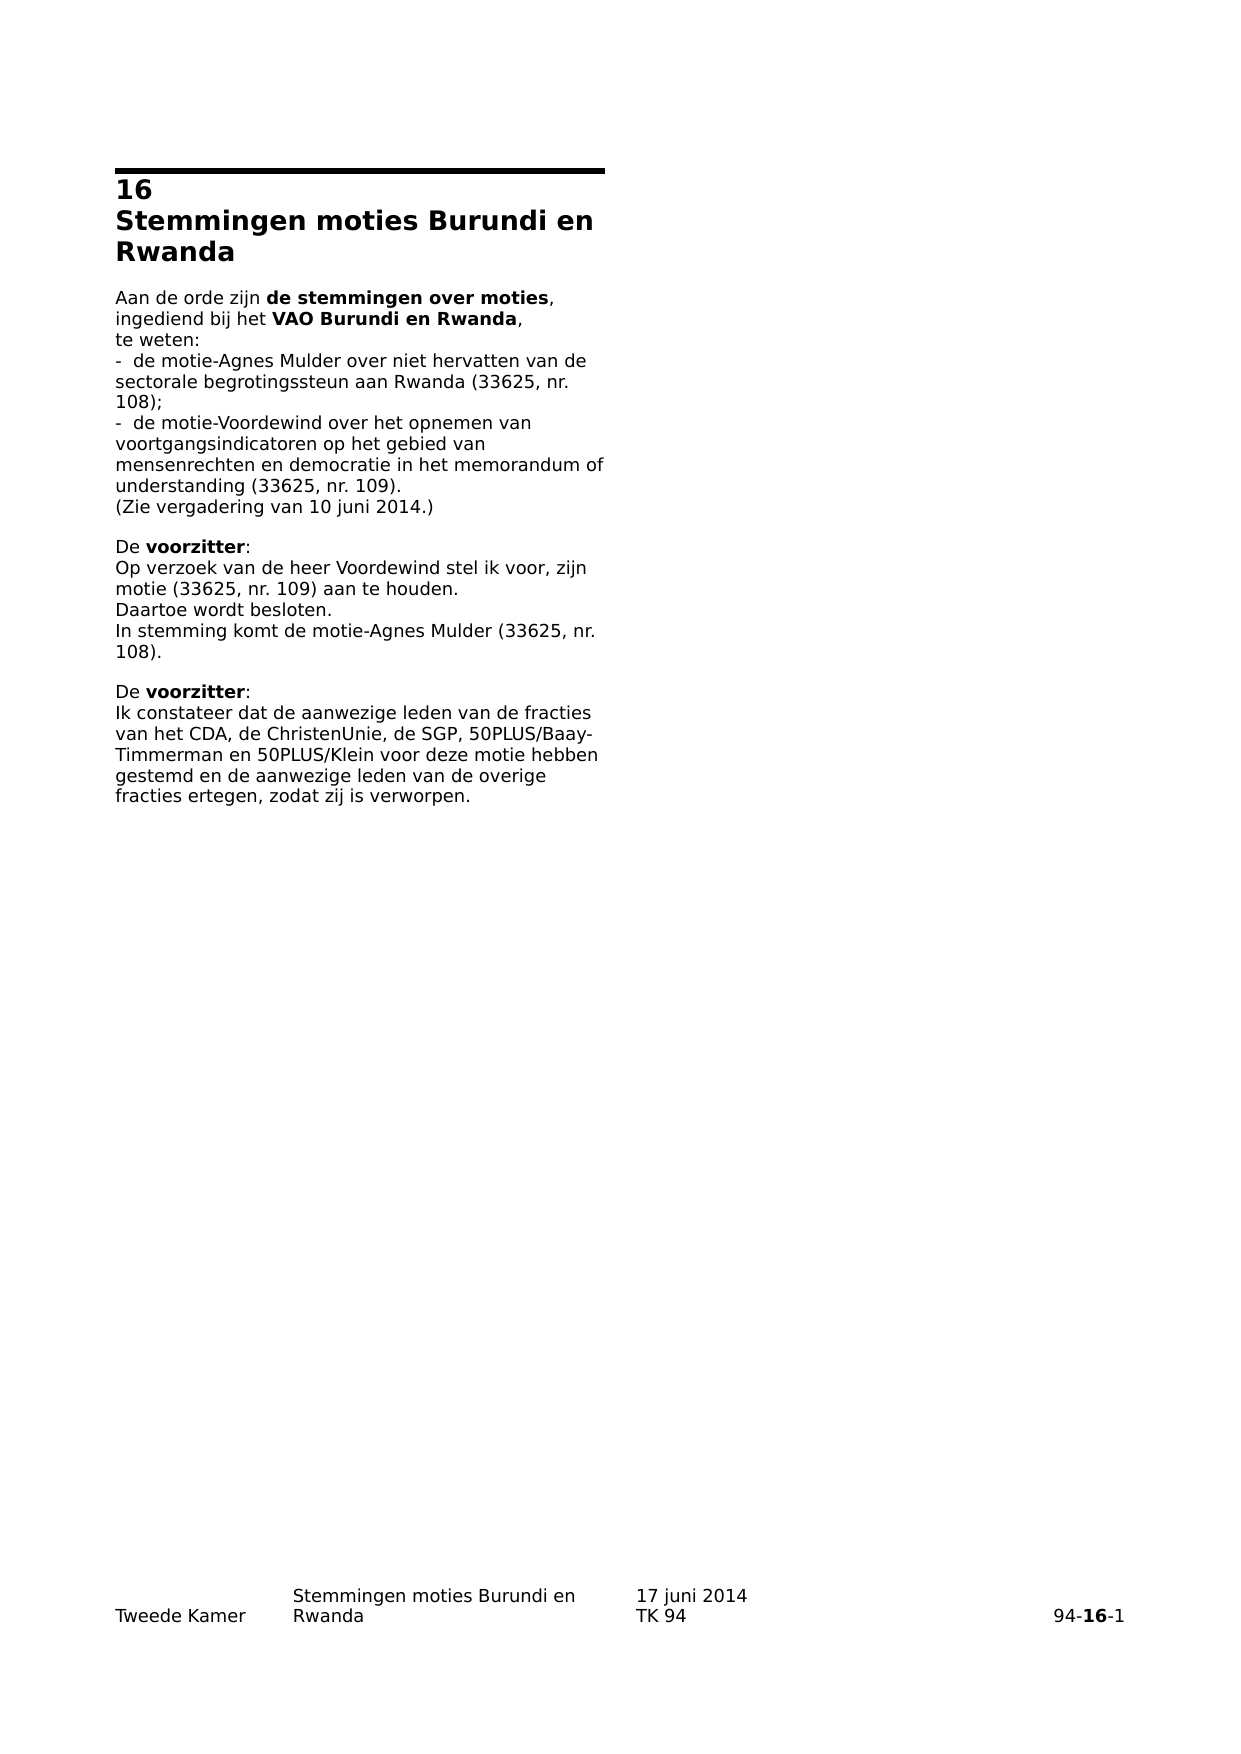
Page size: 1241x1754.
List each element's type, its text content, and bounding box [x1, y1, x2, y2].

text De voorzitter: [115, 537, 605, 558]
text Aan de orde zijn de stemmingen over moties, ingediend bij het VAO Burundi en Rwanda, [115, 288, 605, 330]
text (Zie vergadering van 10 juni 2014.) [115, 496, 605, 517]
list de motie-Agnes Mulder over niet hervatten van de sectorale begrotingssteun aan Rwanda (33625, nr. 108); [115, 351, 605, 413]
text In stemming komt de motie-Agnes Mulder (33625, nr. 108). [115, 621, 605, 662]
title 16 Stemmingen moties Burundi en Rwanda [115, 174, 605, 268]
text De voorzitter: [115, 682, 605, 703]
list de motie-Voordewind over het opnemen van voortgangsindicatoren op het gebied van mensenrechten en democratie in het memorandum of understanding (33625, nr. 109). [115, 413, 605, 496]
text Daartoe wordt besloten. [115, 600, 605, 621]
text Op verzoek van de heer Voordewind stel ik voor, zijn motie (33625, nr. 109) aan te houden. [115, 558, 605, 600]
text te weten: [115, 330, 605, 351]
text Ik constateer dat de aanwezige leden van de fracties van het CDA, de ChristenUnie, de SGP, 50PLUS/Baay-Timmerman en 50PLUS/Klein voor deze motie hebben gestemd en de aanwezige leden van de overige fracties ertegen, zodat zij is verworpen. [115, 703, 605, 807]
